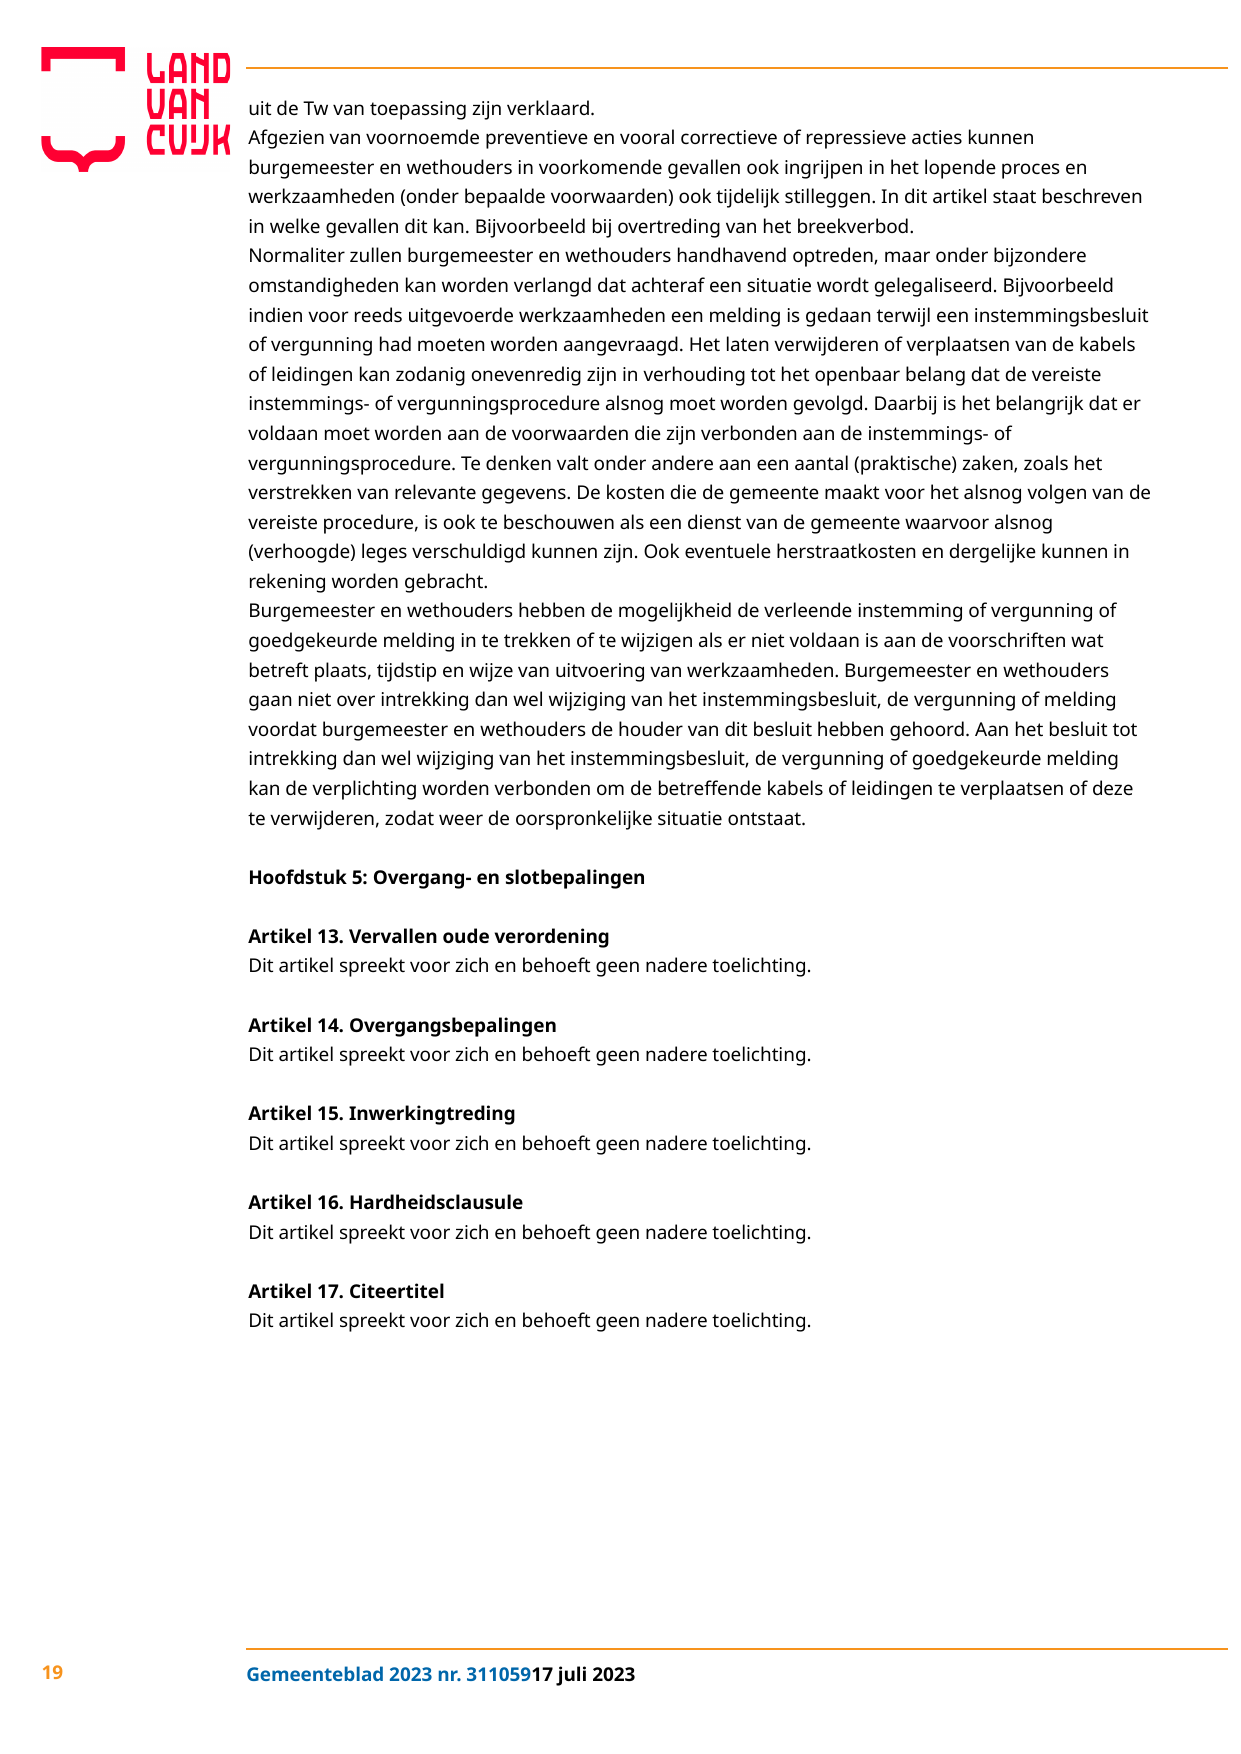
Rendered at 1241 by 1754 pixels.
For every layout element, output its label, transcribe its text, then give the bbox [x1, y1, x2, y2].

text Dit artikel spreekt voor zich en behoeft geen nadere toelichting. [248, 1308, 1152, 1333]
text Burgemeester en wethouders hebben de mogelijkheid de verleende instemming of vergunning of goedgekeurde melding in te trekken of te wijzigen als er niet voldaan is aan de voorschriften wat betreft plaats, tijdstip en wijze van uitvoering van werkzaamheden. Burgemeester en wethouders gaan niet over intrekking dan wel wijziging van het instemmingsbesluit, de vergunning of melding voordat burgemeester en wethouders de houder van dit besluit hebben gehoord. Aan het besluit tot intrekking dan wel wijziging van het instemmingsbesluit, de vergunning of goedgekeurde melding kan de verplichting worden verbonden om de betreffende kabels of leidingen te verplaatsen of deze te verwijderen, zodat weer de oorspronkelijke situatie ontstaat. [248, 598, 1152, 831]
text Normaliter zullen burgemeester en wethouders handhavend optreden, maar onder bijzondere omstandigheden kan worden verlangd dat achteraf een situatie wordt gelegaliseerd. Bijvoorbeeld indien voor reeds uitgevoerde werkzaamheden een melding is gedaan terwijl een instemmingsbesluit of vergunning had moeten worden aangevraagd. Het laten verwijderen of verplaatsen van de kabels of leidingen kan zodanig onevenredig zijn in verhouding tot het openbaar belang dat de vereiste instemmings- of vergunningsprocedure alsnog moet worden gevolgd. Daarbij is het belangrijk dat er voldaan moet worden aan de voorwaarden die zijn verbonden aan de instemmings- of vergunningsprocedure. Te denken valt onder andere aan een aantal (praktische) zaken, zoals het verstrekken van relevante gegevens. De kosten die de gemeente maakt voor het alsnog volgen van de vereiste procedure, is ook te beschouwen als een dienst van de gemeente waarvoor alsnog (verhoogde) leges verschuldigd kunnen zijn. Ook eventuele herstraatkosten en dergelijke kunnen in rekening worden gebracht. [248, 243, 1152, 594]
text Dit artikel spreekt voor zich en behoeft geen nadere toelichting. [248, 1041, 1152, 1067]
text Dit artikel spreekt voor zich en behoeft geen nadere toelichting. [248, 953, 1152, 978]
text Artikel 13. Vervallen oude verordening [248, 923, 1152, 949]
text Artikel 16. Hardheidsclausule [248, 1189, 1152, 1215]
text Dit artikel spreekt voor zich en behoeft geen nadere toelichting. [248, 1219, 1152, 1245]
text Dit artikel spreekt voor zich en behoeft geen nadere toelichting. [248, 1130, 1152, 1156]
text Hoofdstuk 5: Overgang- en slotbepalingen [248, 864, 1152, 890]
text Artikel 17. Citeertitel [248, 1278, 1152, 1304]
text uit de Tw van toepassing zijn verklaard. [248, 95, 1152, 121]
text Artikel 14. Overgangsbepalingen [248, 1012, 1152, 1038]
text Afgezien van voornoemde preventieve en vooral correctieve of repressieve acties kunnen burgemeester en wethouders in voorkomende gevallen ook ingrijpen in het lopende proces en werkzaamheden (onder bepaalde voorwaarden) ook tijdelijk stilleggen. In dit artikel staat beschreven in welke gevallen dit kan. Bijvoorbeeld bij overtreding van het breekverbod. [248, 124, 1152, 239]
text Artikel 15. Inwerkingtreding [248, 1101, 1152, 1126]
picture [41, 47, 231, 172]
